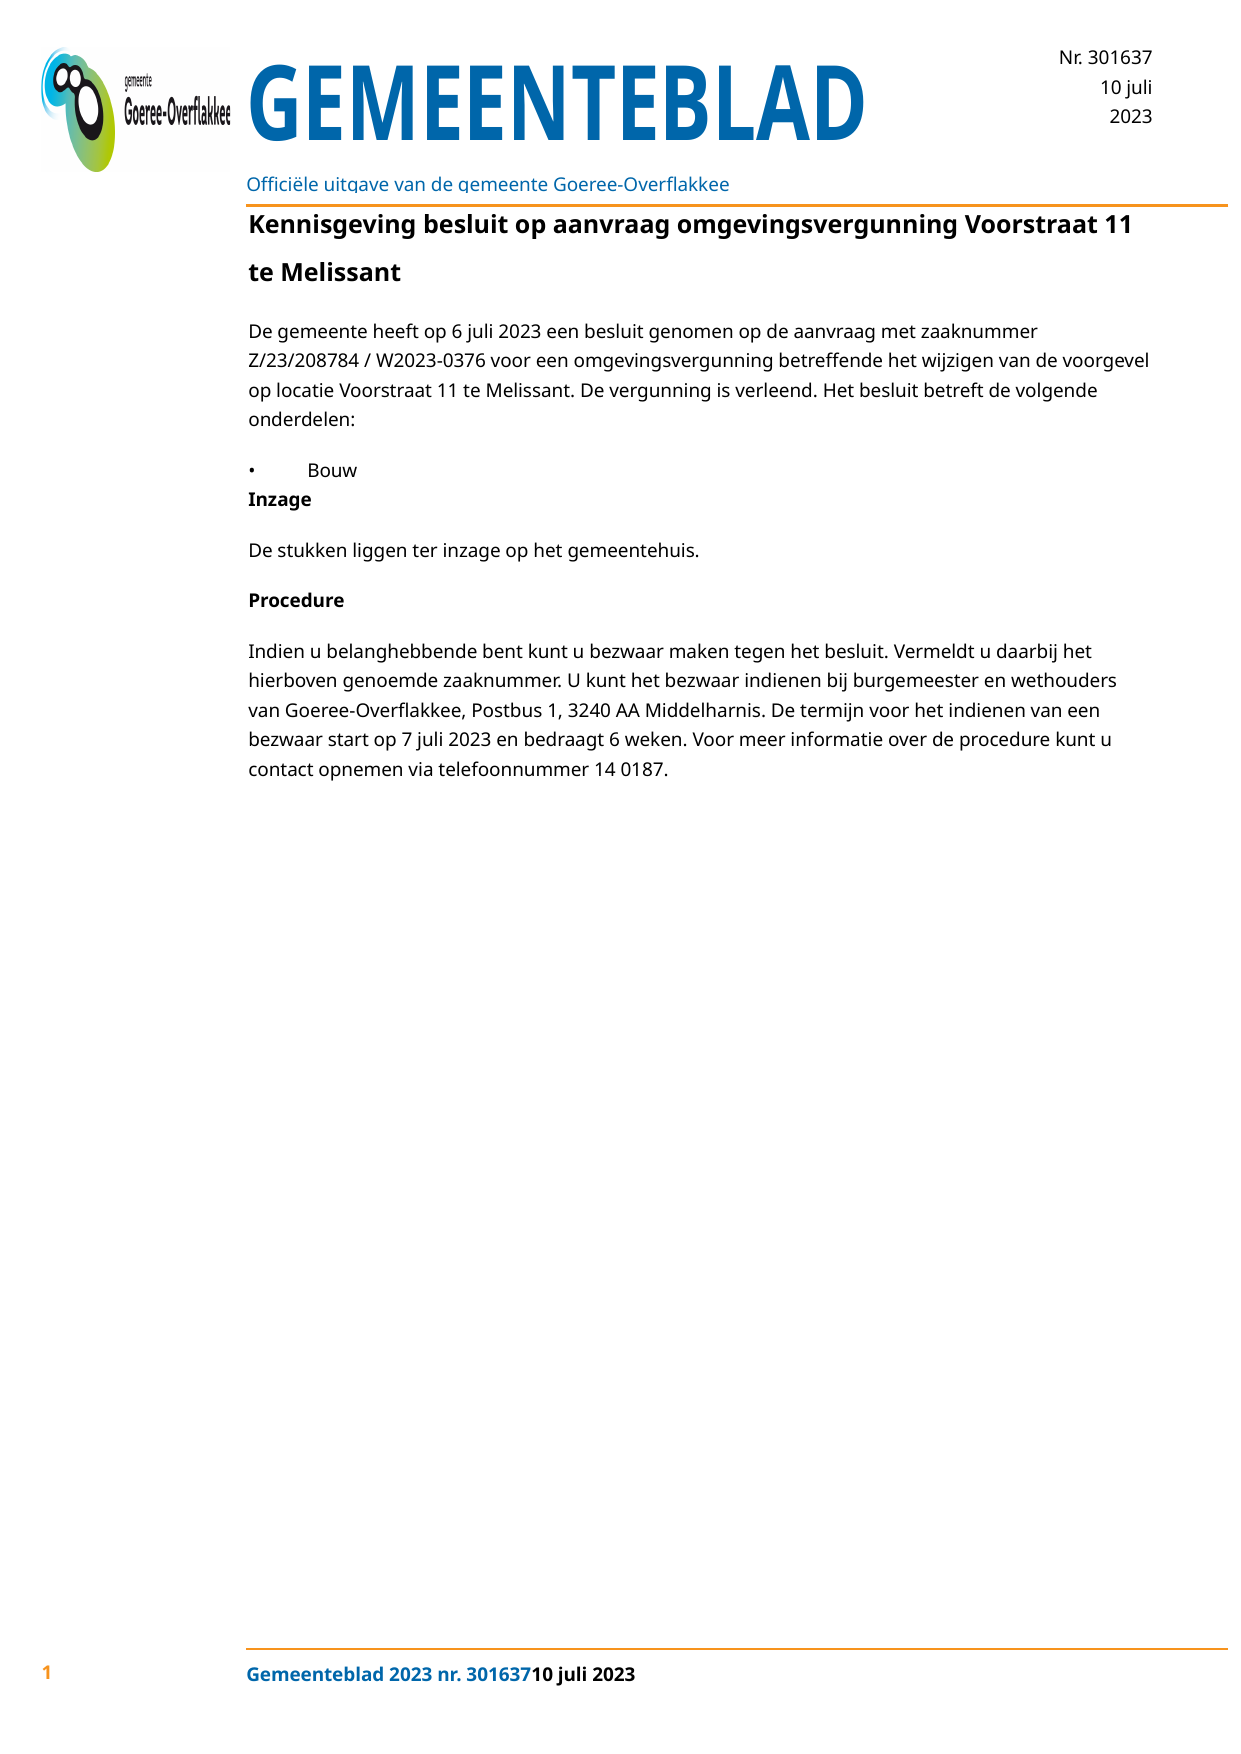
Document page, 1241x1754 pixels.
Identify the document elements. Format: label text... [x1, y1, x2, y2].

text Procedure [248, 587, 1152, 613]
text De gemeente heeft op 6 juli 2023 een besluit genomen op de aanvraag met zaaknummer Z/23/208784 / W2023-0376 voor een omgevingsvergunning betreffende het wijzigen van de voorgevel op locatie Voorstraat 11 te Melissant. De vergunning is verleend. Het besluit betreft de volgende onderdelen: [248, 318, 1152, 432]
picture [41, 47, 231, 172]
text Inzage [248, 487, 1152, 512]
list Bouw [248, 457, 1152, 483]
text Indien u belanghebbende bent kunt u bezwaar maken tegen het besluit. Vermeldt u daarbij het hierboven genoemde zaaknummer. U kunt het bezwaar indienen bij burgemeester en wethouders van Goeree-Overflakkee, Postbus 1, 3240 AA Middelharnis. De termijn voor het indienen van een bezwaar start op 7 juli 2023 en bedraagt 6 weken. Voor meer informatie over de procedure kunt u contact opnemen via telefoonnummer 14 0187. [248, 638, 1152, 782]
text De stukken liggen ter inzage op het gemeentehuis. [248, 537, 1152, 563]
text Kennisgeving besluit op aanvraag omgevingsvergunning Voorstraat 11 te Melissant [248, 207, 1152, 288]
